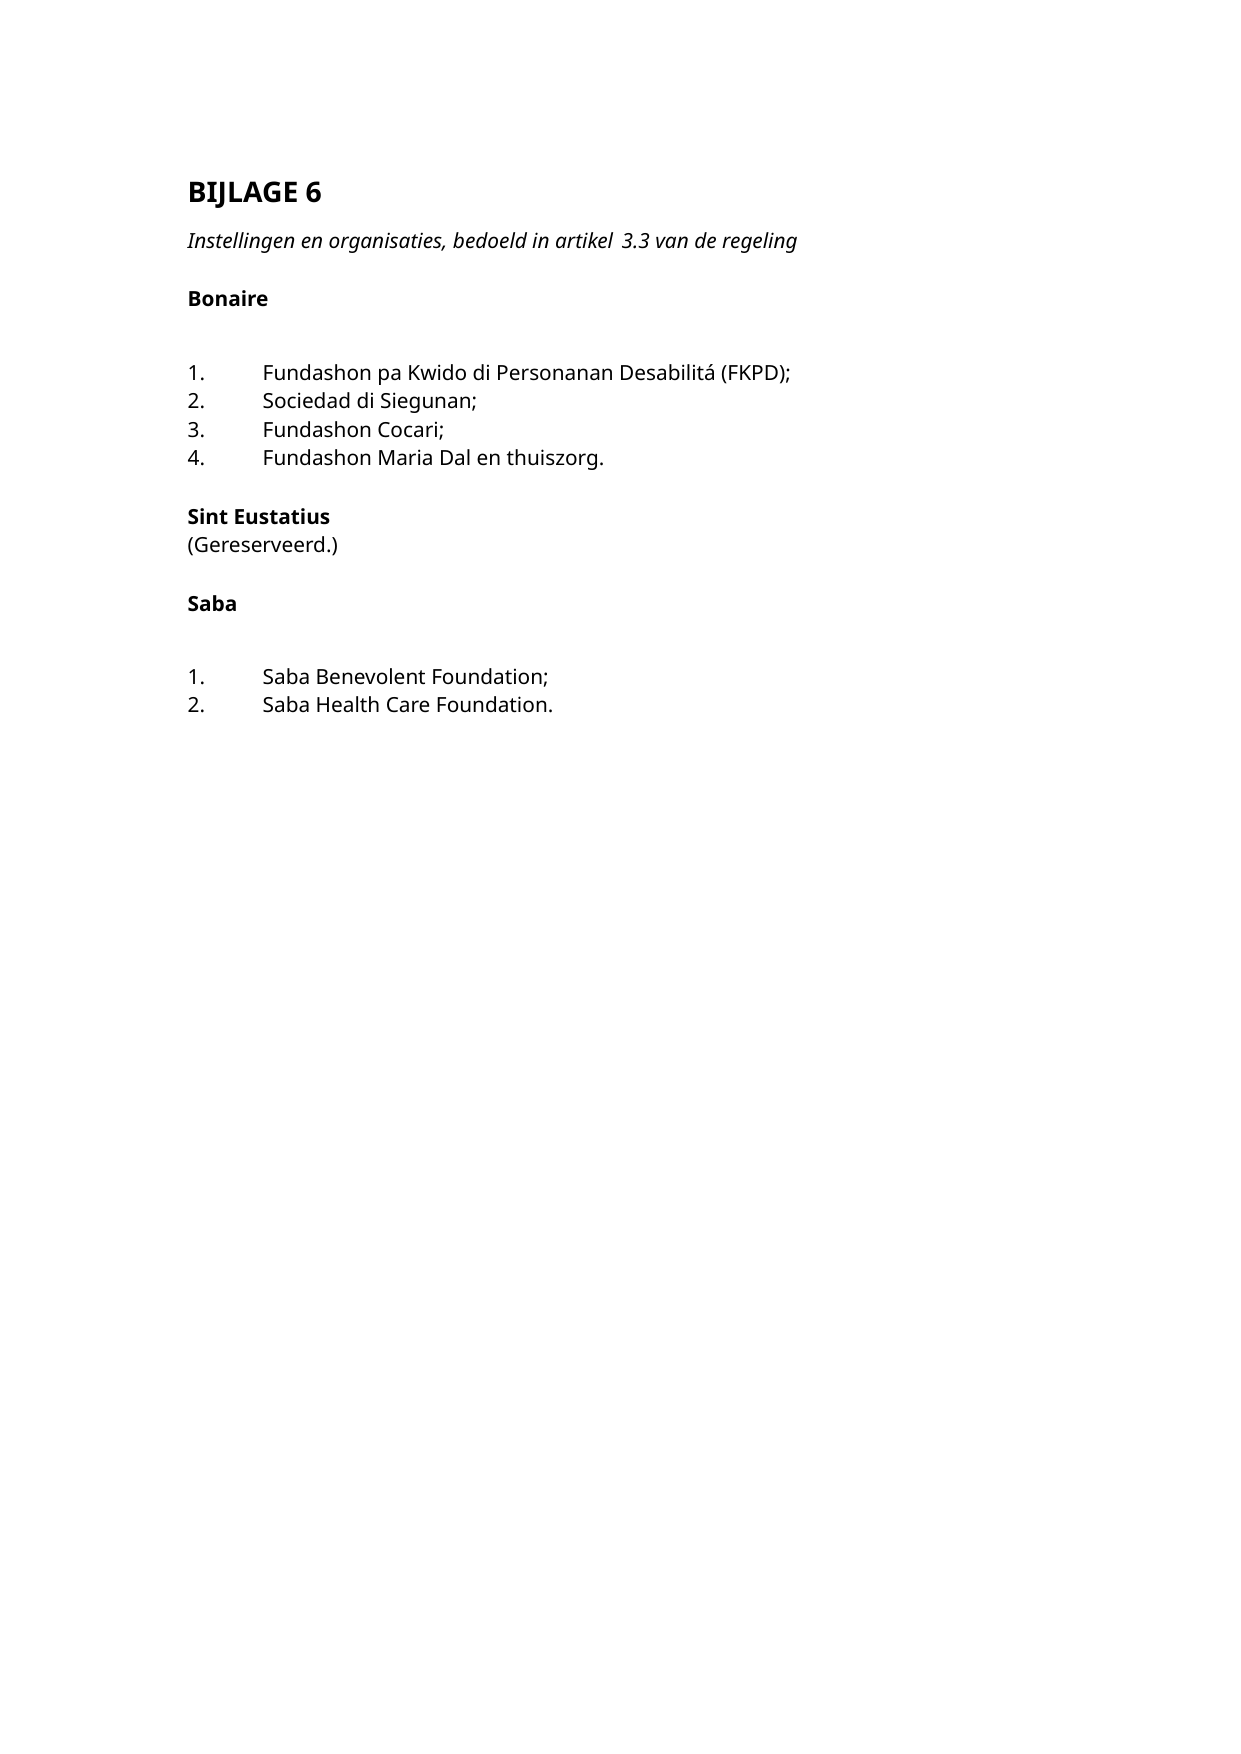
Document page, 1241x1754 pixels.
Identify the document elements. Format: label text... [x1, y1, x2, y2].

list Fundashon Maria Dal en thuiszorg. [187, 443, 1053, 472]
list Saba Benevolent Foundation; [187, 662, 1053, 691]
text Sint Eustatius [187, 502, 1053, 530]
subtitle BIJLAGE 6 [187, 172, 1053, 211]
list Sociedad di Siegunan; [187, 386, 1053, 415]
text Bonaire [187, 284, 1053, 313]
list Saba Health Care Foundation. [187, 691, 1053, 719]
list Fundashon pa Kwido di Personanan Desabilitá (FKPD); [187, 358, 1053, 386]
list Fundashon Cocari; [187, 415, 1053, 443]
text Instellingen en organisaties, bedoeld in artikel 3.3 van de regeling [187, 226, 1053, 254]
text Saba [187, 589, 1053, 617]
text (Gereserveerd.) [187, 530, 1053, 559]
